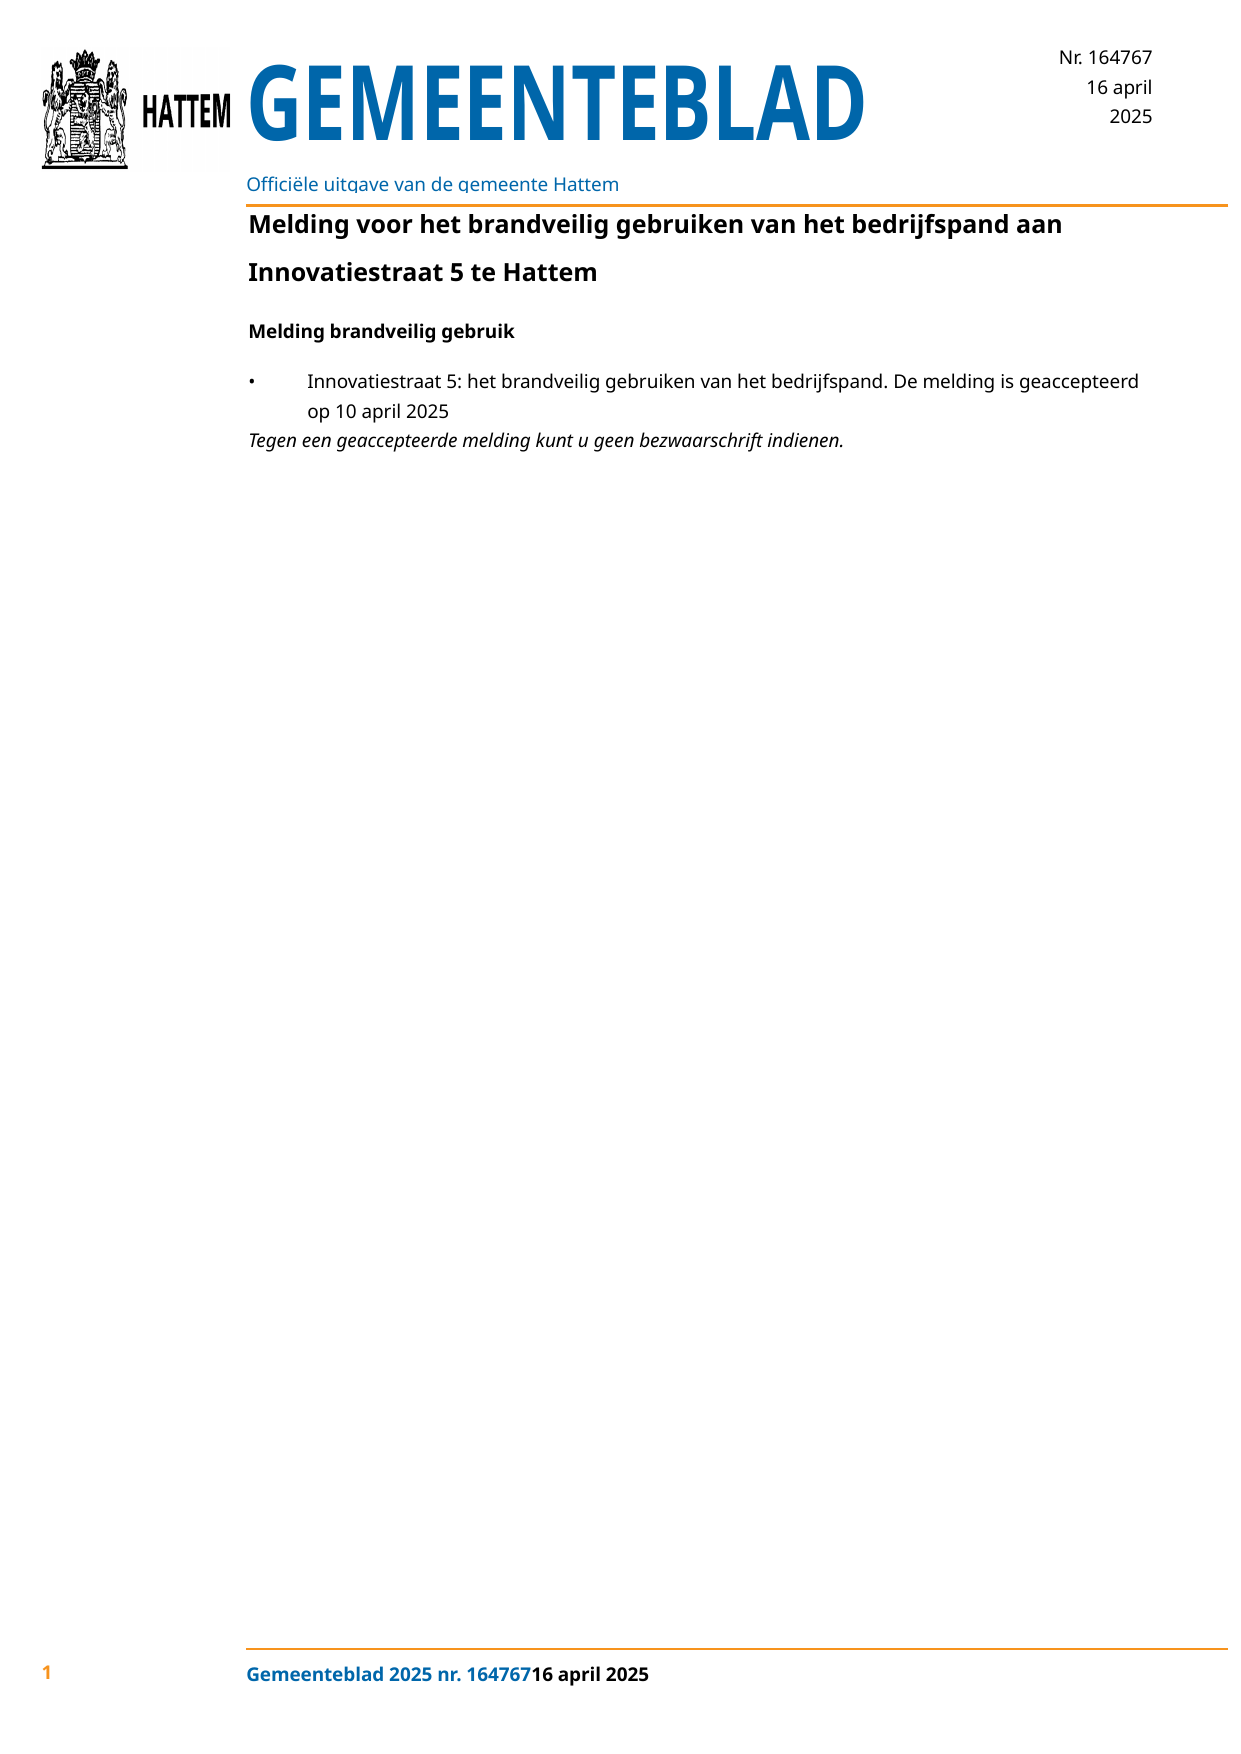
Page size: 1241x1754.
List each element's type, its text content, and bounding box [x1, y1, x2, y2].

text Tegen een geaccepteerde melding kunt u geen bezwaarschrift indienen. [248, 427, 1152, 453]
text Melding voor het brandveilig gebruiken van het bedrijfspand aan Innovatiestraat 5 te Hattem [248, 207, 1152, 288]
list Innovatiestraat 5: het brandveilig gebruiken van het bedrijfspand. De melding is geaccepteerd op 10 april 2025 [248, 368, 1152, 424]
text Melding brandveilig gebruik [248, 318, 1152, 344]
picture [41, 47, 231, 172]
